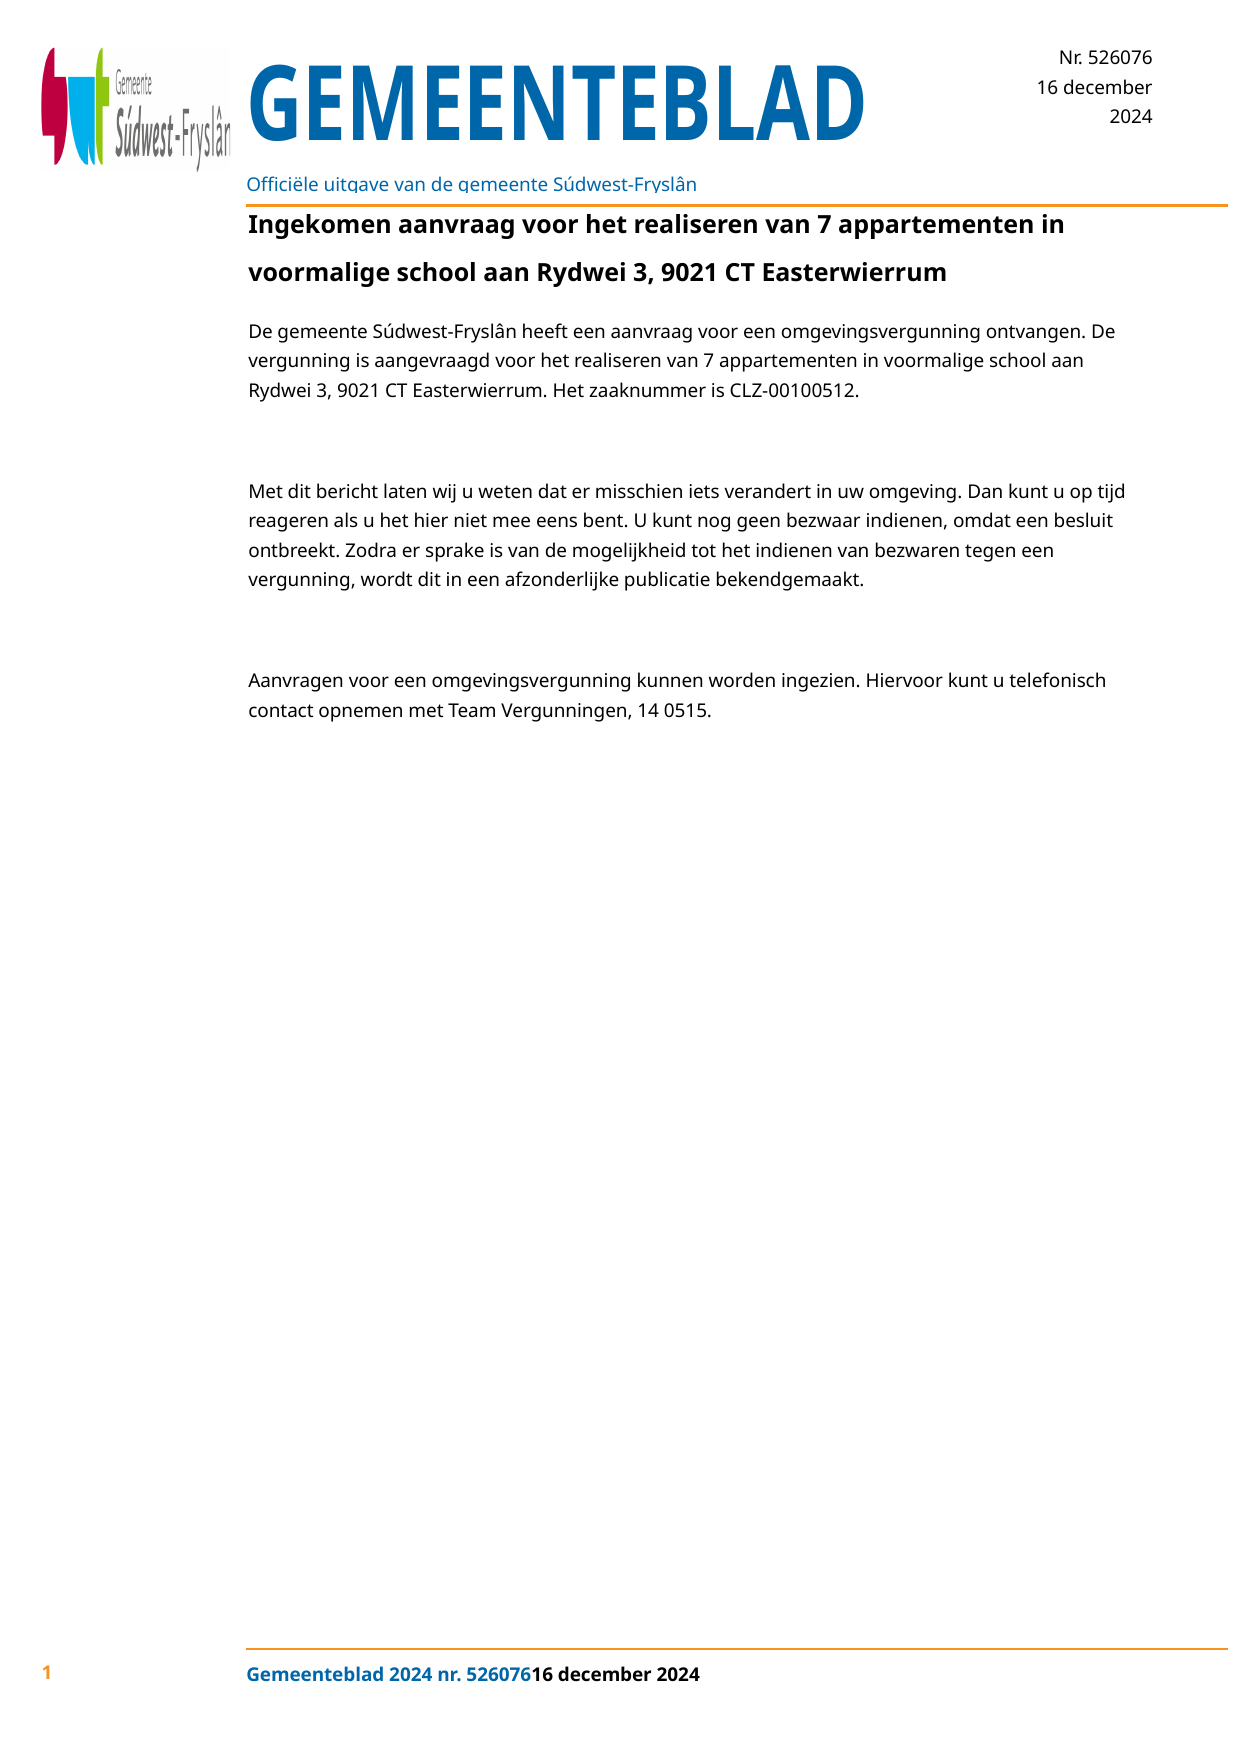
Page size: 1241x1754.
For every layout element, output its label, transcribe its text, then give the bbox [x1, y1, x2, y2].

text De gemeente Súdwest-Fryslân heeft een aanvraag voor een omgevingsvergunning ontvangen. De vergunning is aangevraagd voor het realiseren van 7 appartementen in voormalige school aan Rydwei 3, 9021 CT Easterwierrum. Het zaaknummer is CLZ-00100512. [248, 318, 1152, 403]
picture [41, 47, 231, 172]
text Aanvragen voor een omgevingsvergunning kunnen worden ingezien. Hiervoor kunt u telefonisch contact opnemen met Team Vergunningen, 14 0515. [248, 667, 1152, 723]
text Met dit bericht laten wij u weten dat er misschien iets verandert in uw omgeving. Dan kunt u op tijd reageren als u het hier niet mee eens bent. U kunt nog geen bezwaar indienen, omdat een besluit ontbreekt. Zodra er sprake is van de mogelijkheid tot het indienen van bezwaren tegen een vergunning, wordt dit in een afzonderlijke publicatie bekendgemaakt. [248, 478, 1152, 592]
text Ingekomen aanvraag voor het realiseren van 7 appartementen in voormalige school aan Rydwei 3, 9021 CT Easterwierrum [248, 207, 1152, 288]
